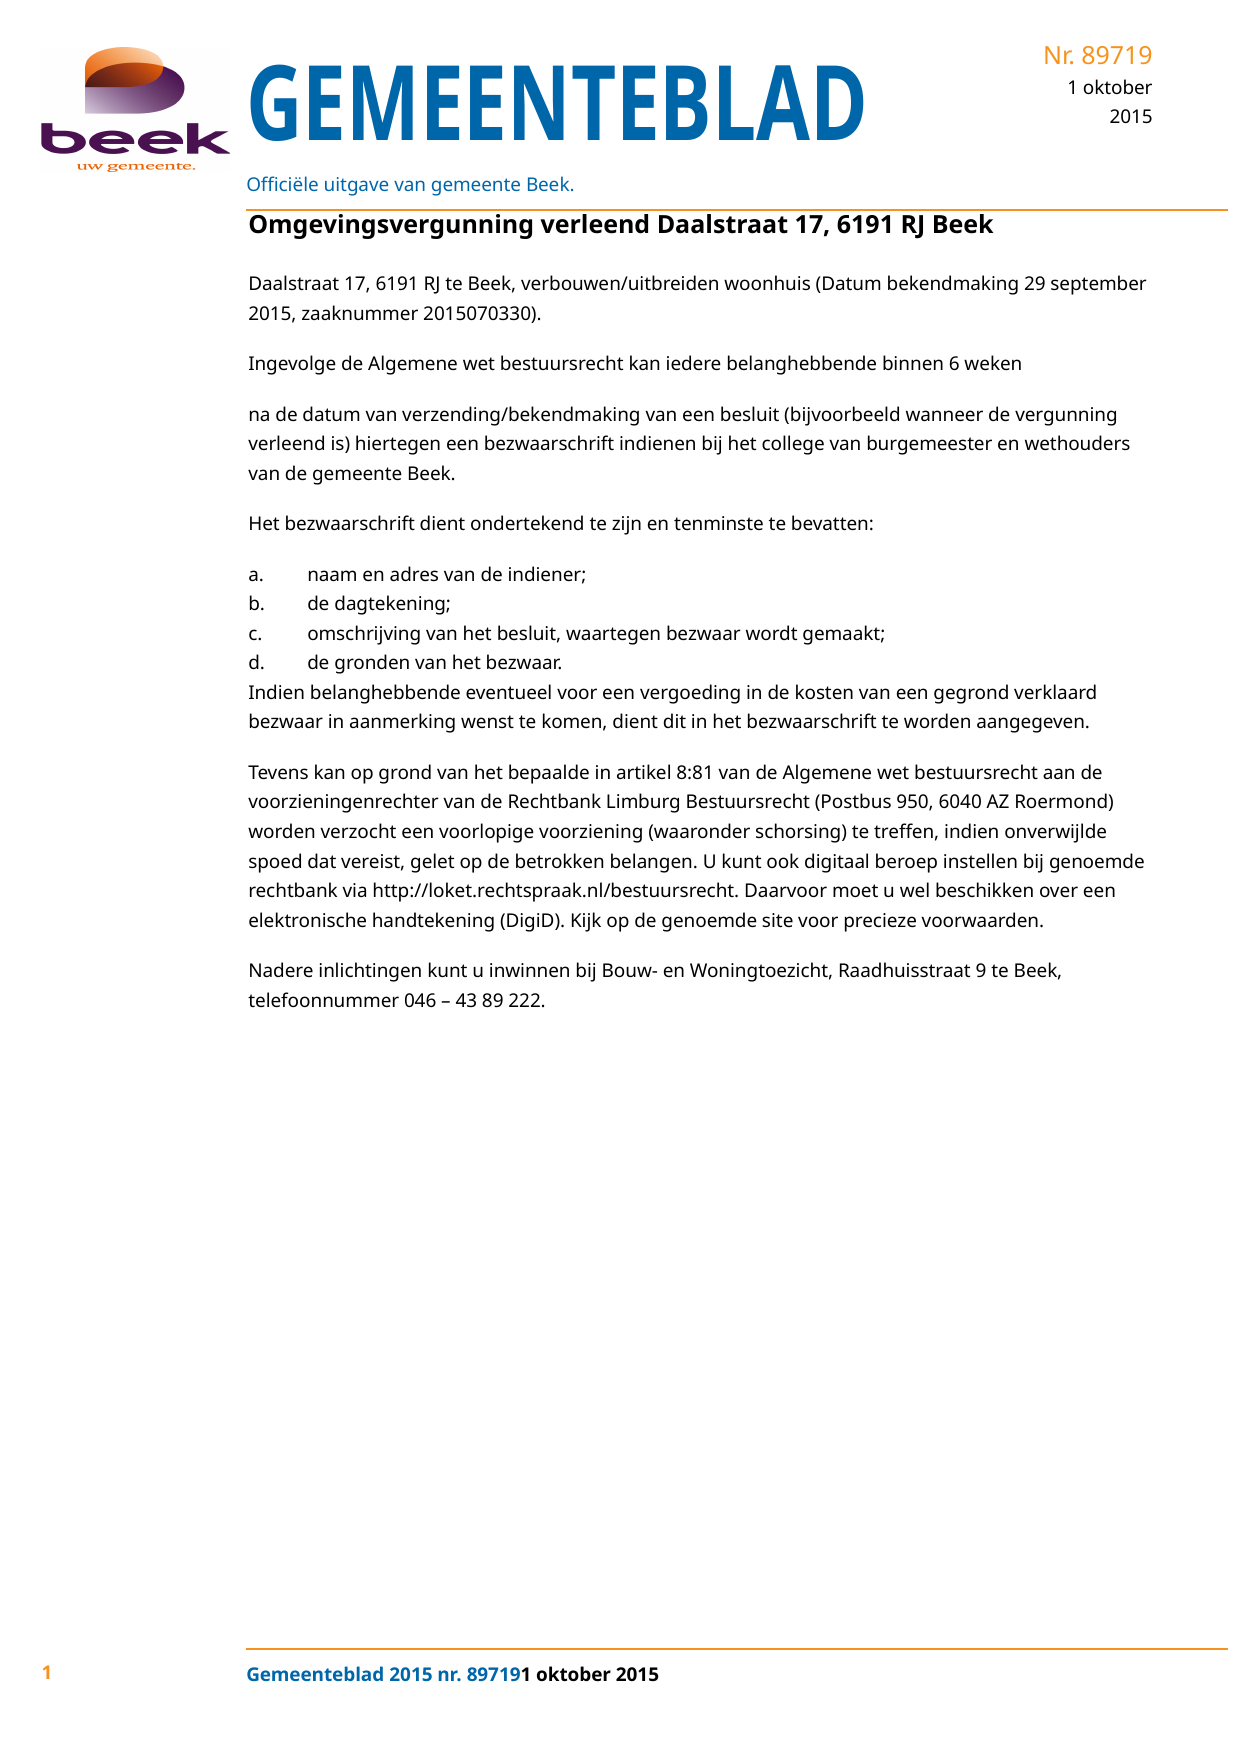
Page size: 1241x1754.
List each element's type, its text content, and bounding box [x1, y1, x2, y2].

text Daalstraat 17, 6191 RJ te Beek, verbouwen/uitbreiden woonhuis (Datum bekendmaking 29 september 2015, zaaknummer 2015070330). [248, 270, 1152, 326]
text Tevens kan op grond van het bepaalde in artikel 8:81 van de Algemene wet bestuursrecht aan de voorzieningenrechter van de Rechtbank Limburg Bestuursrecht (Postbus 950, 6040 AZ Roermond) worden verzocht een voorlopige voorziening (waaronder schorsing) te treffen, indien onverwijlde spoed dat vereist, gelet op de betrokken belangen. U kunt ook digitaal beroep instellen bij genoemde rechtbank via http://loket.rechtspraak.nl/bestuursrecht. Daarvoor moet u wel beschikken over een elektronische handtekening (DigiD). Kijk op de genoemde site voor precieze voorwaarden. [248, 759, 1152, 933]
list naam en adres van de indiener; [248, 561, 1152, 586]
text Nadere inlichtingen kunt u inwinnen bij Bouw- en Woningtoezicht, Raadhuisstraat 9 te Beek, telefoonnummer 046 – 43 89 222. [248, 957, 1152, 1013]
text Omgevingsvergunning verleend Daalstraat 17, 6191 RJ Beek [248, 211, 1152, 241]
picture [41, 47, 231, 172]
text na de datum van verzending/bekendmaking van een besluit (bijvoorbeeld wanneer de vergunning verleend is) hiertegen een bezwaarschrift indienen bij het college van burgemeester en wethouders van de gemeente Beek. [248, 401, 1152, 486]
text Het bezwaarschrift dient ondertekend te zijn en tenminste te bevatten: [248, 510, 1152, 536]
text Ingevolge de Algemene wet bestuursrecht kan iedere belanghebbende binnen 6 weken [248, 350, 1152, 376]
text Indien belanghebbende eventueel voor een vergoeding in de kosten van een gegrond verklaard bezwaar in aanmerking wenst te komen, dient dit in het bezwaarschrift te worden aangegeven. [248, 679, 1152, 734]
list de gronden van het bezwaar. [248, 649, 1152, 675]
list de dagtekening; [248, 590, 1152, 616]
list omschrijving van het besluit, waartegen bezwaar wordt gemaakt; [248, 620, 1152, 646]
